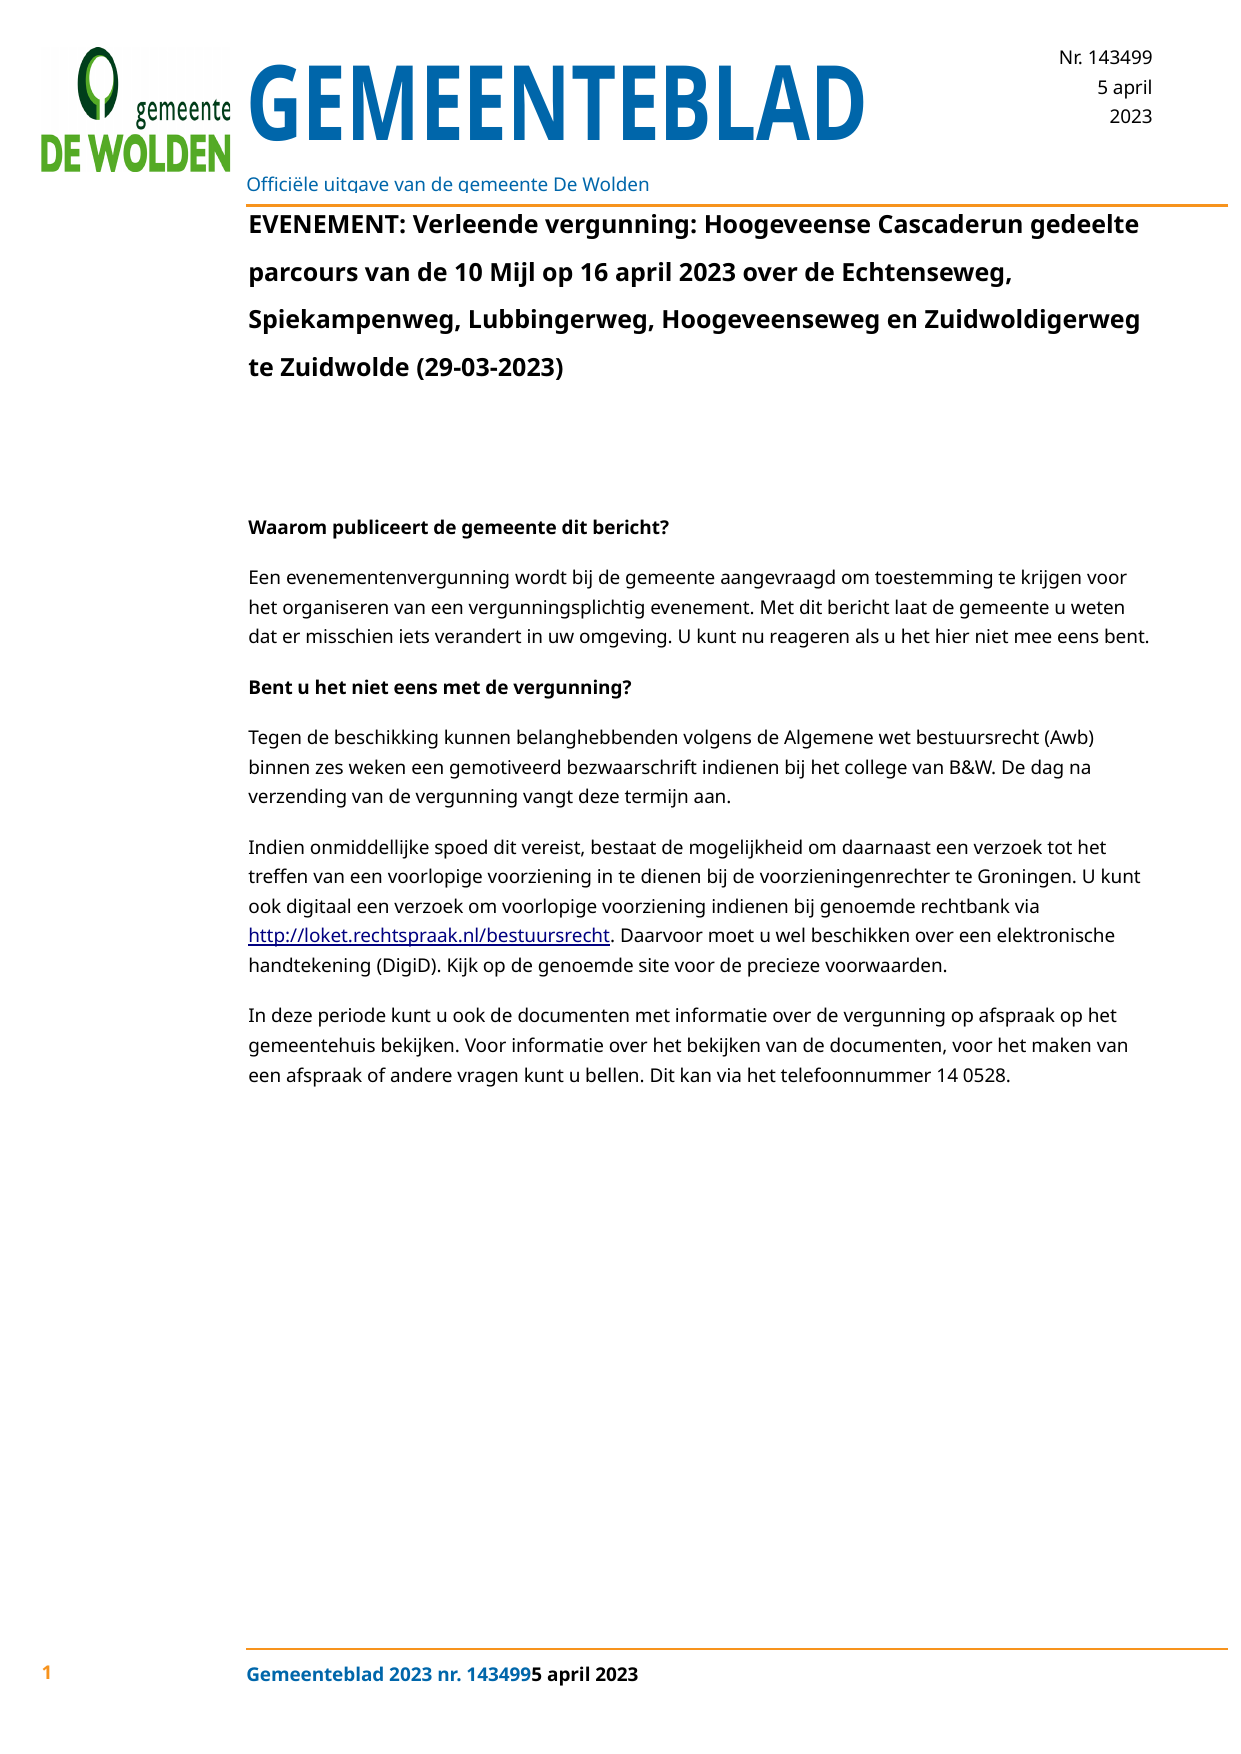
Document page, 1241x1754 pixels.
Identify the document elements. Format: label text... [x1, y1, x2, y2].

text Indien onmiddellijke spoed dit vereist, bestaat de mogelijkheid om daarnaast een verzoek tot het treffen van een voorlopige voorziening in te dienen bij de voorzieningenrechter te Groningen. U kunt ook digitaal een verzoek om voorlopige voorziening indienen bij genoemde rechtbank via http://loket.rechtspraak.nl/bestuursrecht. Daarvoor moet u wel beschikken over een elektronische handtekening (DigiD). Kijk op de genoemde site voor de precieze voorwaarden. [248, 834, 1152, 978]
text Bent u het niet eens met de vergunning? [248, 674, 1152, 700]
text In deze periode kunt u ook de documenten met informatie over de vergunning op afspraak op het gemeentehuis bekijken. Voor informatie over het bekijken van de documenten, voor het maken van een afspraak of andere vragen kunt u bellen. Dit kan via het telefoonnummer 14 0528. [248, 1003, 1152, 1088]
text EVENEMENT: Verleende vergunning: Hoogeveense Cascaderun gedeelte parcours van de 10 Mijl op 16 april 2023 over de Echtenseweg, Spiekampenweg, Lubbingerweg, Hoogeveenseweg en Zuidwoldigerweg te Zuidwolde (29-03-2023) [248, 207, 1152, 384]
picture [41, 47, 231, 172]
text Tegen de beschikking kunnen belanghebbenden volgens de Algemene wet bestuursrecht (Awb) binnen zes weken een gemotiveerd bezwaarschrift indienen bij het college van B&W. De dag na verzending van de vergunning vangt deze termijn aan. [248, 724, 1152, 809]
text Een evenementenvergunning wordt bij de gemeente aangevraagd om toestemming te krijgen voor het organiseren van een vergunningsplichtig evenement. Met dit bericht laat de gemeente u weten dat er misschien iets verandert in uw omgeving. U kunt nu reageren als u het hier niet mee eens bent. [248, 564, 1152, 649]
text Waarom publiceert de gemeente dit bericht? [248, 514, 1152, 540]
